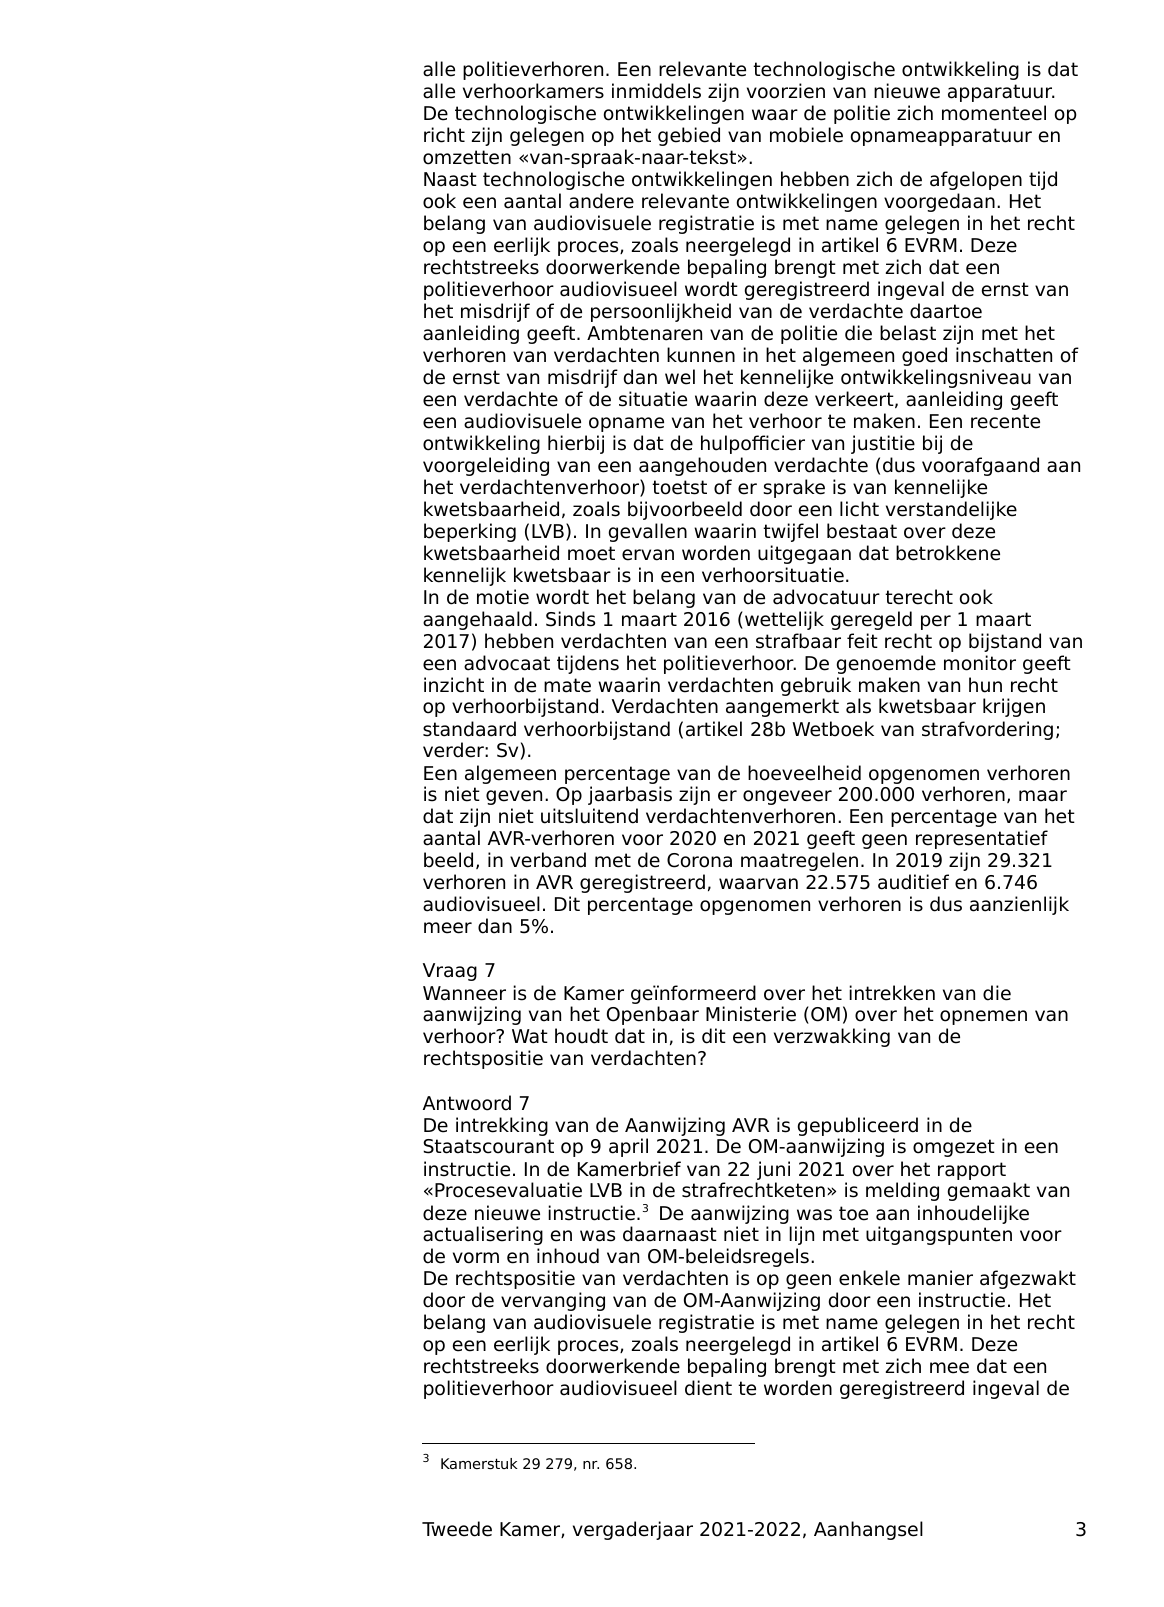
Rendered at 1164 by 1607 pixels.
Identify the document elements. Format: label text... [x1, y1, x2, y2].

text Vraag 7 [422, 960, 1087, 982]
text alle politieverhoren. Een relevante technologische ontwikkeling is dat alle verhoorkamers inmiddels zijn voorzien van nieuwe apparatuur. De technologische ontwikkelingen waar de politie zich momenteel op richt zijn gelegen op het gebied van mobiele opnameapparatuur en omzetten «van-spraak-naar-tekst». [422, 59, 1087, 169]
text In de motie wordt het belang van de advocatuur terecht ook aangehaald. Sinds 1 maart 2016 (wettelijk geregeld per 1 maart 2017) hebben verdachten van een strafbaar feit recht op bijstand van een advocaat tijdens het politieverhoor. De genoemde monitor geeft inzicht in de mate waarin verdachten gebruik maken van hun recht op verhoorbijstand. Verdachten aangemerkt als kwetsbaar krijgen standaard verhoorbijstand (artikel 28b Wetboek van strafvordering; verder: Sv). [422, 587, 1087, 762]
text De rechtspositie van verdachten is op geen enkele manier afgezwakt door de vervanging van de OM-Aanwijzing door een instructie. Het belang van audiovisuele registratie is met name gelegen in het recht op een eerlijk proces, zoals neergelegd in artikel 6 EVRM. Deze rechtstreeks doorwerkende bepaling brengt met zich mee dat een politieverhoor audiovisueel dient te worden geregistreerd ingeval de [422, 1268, 1087, 1400]
text Kamerstuk 29 279, nr. 658. [422, 1452, 1087, 1474]
text Een algemeen percentage van de hoeveelheid opgenomen verhoren is niet geven. Op jaarbasis zijn er ongeveer 200.000 verhoren, maar dat zijn niet uitsluitend verdachtenverhoren. Een percentage van het aantal AVR-verhoren voor 2020 en 2021 geeft geen representatief beeld, in verband met de Corona maatregelen. In 2019 zijn 29.321 verhoren in AVR geregistreerd, waarvan 22.575 auditief en 6.746 audiovisueel. Dit percentage opgenomen verhoren is dus aanzienlijk meer dan 5%. [422, 762, 1087, 938]
text Wanneer is de Kamer geïnformeerd over het intrekken van die aanwijzing van het Openbaar Ministerie (OM) over het opnemen van verhoor? Wat houdt dat in, is dit een verzwakking van de rechtspositie van verdachten? [422, 982, 1087, 1070]
text Antwoord 7 [422, 1092, 1087, 1114]
text Naast technologische ontwikkelingen hebben zich de afgelopen tijd ook een aantal andere relevante ontwikkelingen voorgedaan. Het belang van audiovisuele registratie is met name gelegen in het recht op een eerlijk proces, zoals neergelegd in artikel 6 EVRM. Deze rechtstreeks doorwerkende bepaling brengt met zich dat een politieverhoor audiovisueel wordt geregistreerd ingeval de ernst van het misdrijf of de persoonlijkheid van de verdachte daartoe aanleiding geeft. Ambtenaren van de politie die belast zijn met het verhoren van verdachten kunnen in het algemeen goed inschatten of de ernst van misdrijf dan wel het kennelijke ontwikkelingsniveau van een verdachte of de situatie waarin deze verkeert, aanleiding geeft een audiovisuele opname van het verhoor te maken. Een recente ontwikkeling hierbij is dat de hulpofficier van justitie bij de voorgeleiding van een aangehouden verdachte (dus voorafgaand aan het verdachtenverhoor) toetst of er sprake is van kennelijke kwetsbaarheid, zoals bijvoorbeeld door een licht verstandelijke beperking (LVB). In gevallen waarin twijfel bestaat over deze kwetsbaarheid moet ervan worden uitgegaan dat betrokkene kennelijk kwetsbaar is in een verhoorsituatie. [422, 169, 1087, 587]
text De intrekking van de Aanwijzing AVR is gepubliceerd in de Staatscourant op 9 april 2021. De OM-aanwijzing is omgezet in een instructie. In de Kamerbrief van 22 juni 2021 over het rapport «Procesevaluatie LVB in de strafrechtketen» is melding gemaakt van deze nieuwe instructie. De aanwijzing was toe aan inhoudelijke actualisering en was daarnaast niet in lijn met uitgangspunten voor de vorm en inhoud van OM-beleidsregels. [422, 1114, 1087, 1268]
